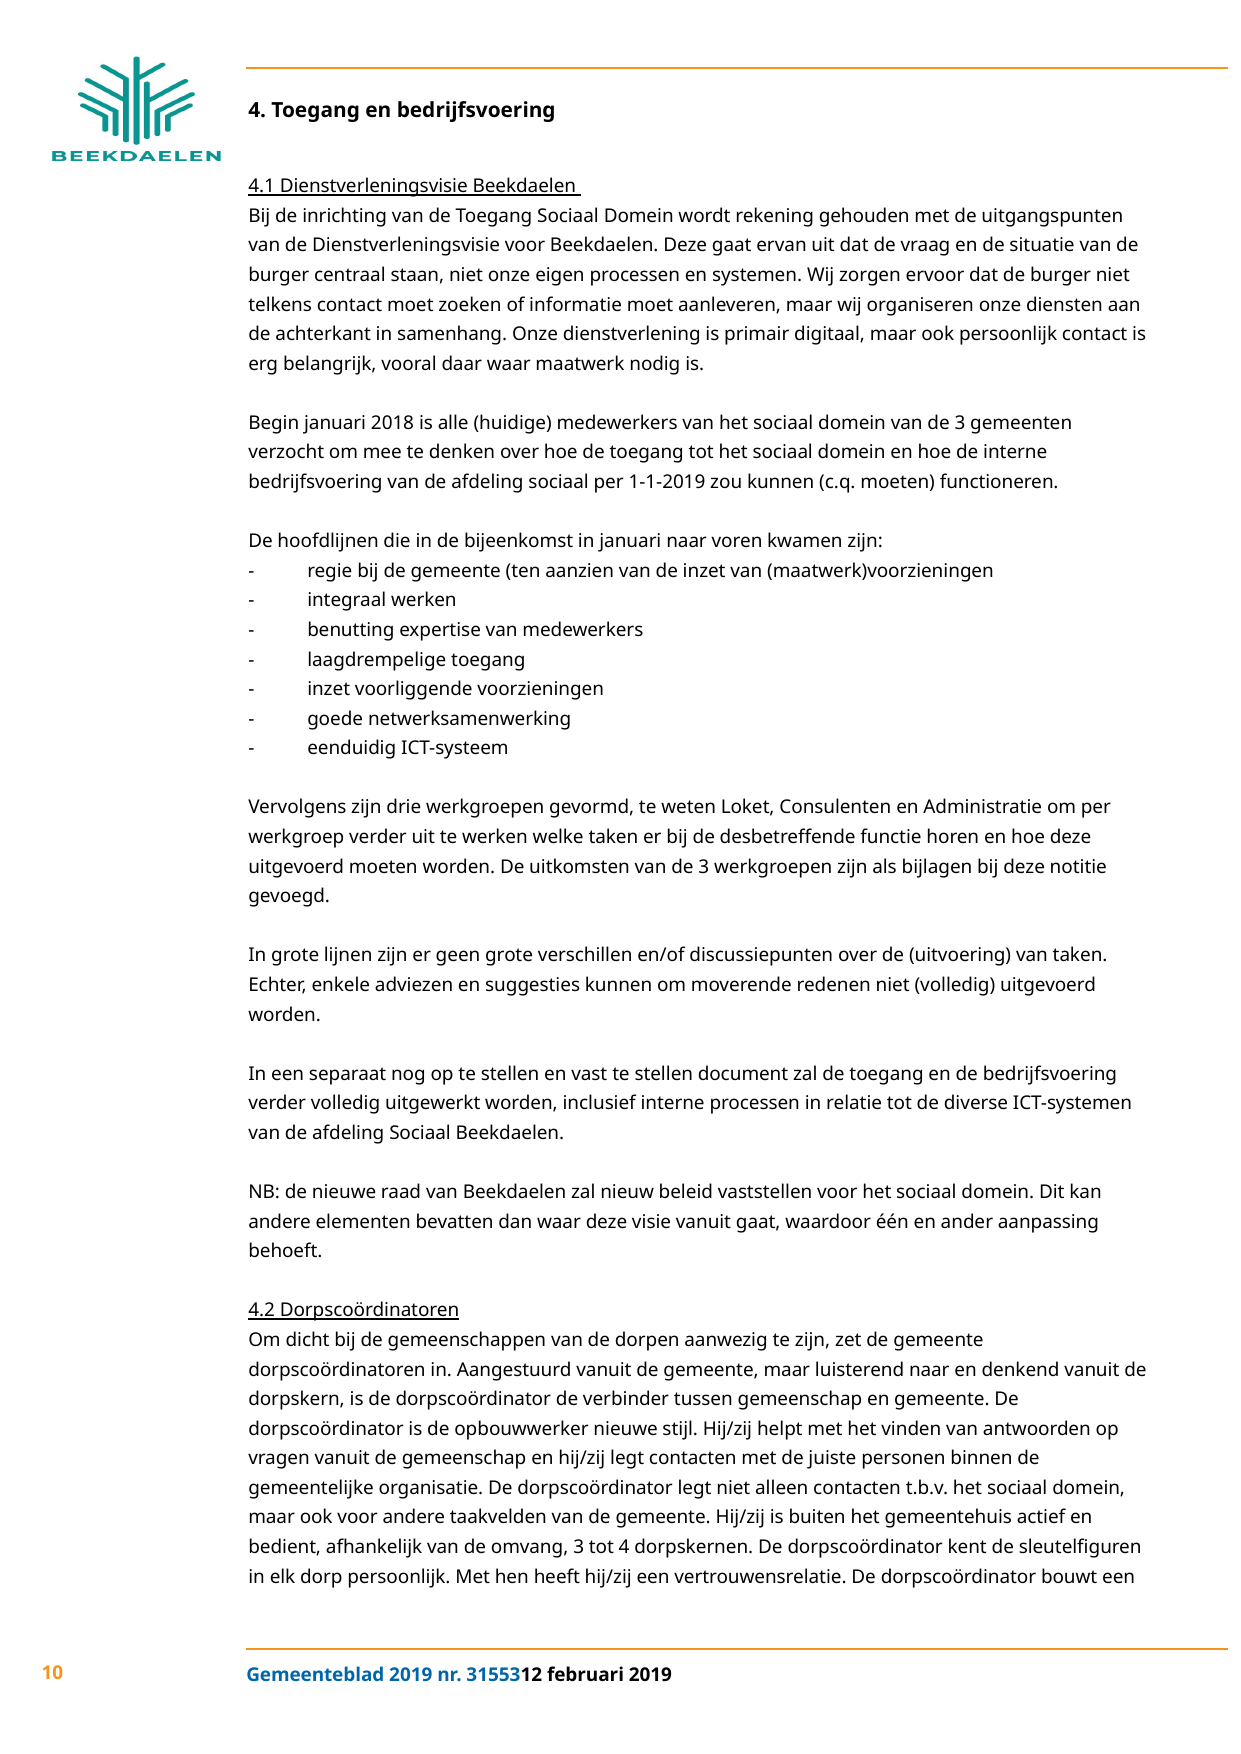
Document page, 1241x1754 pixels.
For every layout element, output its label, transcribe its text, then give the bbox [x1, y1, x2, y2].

text NB: de nieuwe raad van Beekdaelen zal nieuw beleid vaststellen voor het sociaal domein. Dit kan andere elementen bevatten dan waar deze visie vanuit gaat, waardoor één en ander aanpassing behoeft. [248, 1178, 1152, 1263]
text Vervolgens zijn drie werkgroepen gevormd, te weten Loket, Consulenten en Administratie om per werkgroep verder uit te werken welke taken er bij de desbetreffende functie horen en hoe deze uitgevoerd moeten worden. De uitkomsten van de 3 werkgroepen zijn als bijlagen bij deze notitie gevoegd. [248, 794, 1152, 908]
list goede netwerksamenwerking [248, 705, 1152, 731]
list regie bij de gemeente (ten aanzien van de inzet van (maatwerk)voorzieningen [248, 557, 1152, 583]
text 4.2 Dorpscoördinatoren [248, 1297, 1152, 1322]
text Om dicht bij de gemeenschappen van de dorpen aanwezig te zijn, zet de gemeente dorpscoördinatoren in. Aangestuurd vanuit de gemeente, maar luisterend naar en denkend vanuit de dorpskern, is de dorpscoördinator de verbinder tussen gemeenschap en gemeente. De dorpscoördinator is de opbouwwerker nieuwe stijl. Hij/zij helpt met het vinden van antwoorden op vragen vanuit de gemeenschap en hij/zij legt contacten met de juiste personen binnen de gemeentelijke organisatie. De dorpscoördinator legt niet alleen contacten t.b.v. het sociaal domein, maar ook voor andere taakvelden van de gemeente. Hij/zij is buiten het gemeentehuis actief en bedient, afhankelijk van de omvang, 3 tot 4 dorpskernen. De dorpscoördinator kent de sleutelfiguren in elk dorp persoonlijk. Met hen heeft hij/zij een vertrouwensrelatie. De dorpscoördinator bouwt een [248, 1326, 1152, 1589]
list inzet voorliggende voorzieningen [248, 675, 1152, 701]
text In grote lijnen zijn er geen grote verschillen en/of discussiepunten over de (uitvoering) van taken. Echter, enkele adviezen en suggesties kunnen om moverende redenen niet (volledig) uitgevoerd worden. [248, 942, 1152, 1027]
text 4.1 Dienstverleningsvisie Beekdaelen [248, 172, 1152, 198]
picture [41, 47, 231, 172]
list eenduidig ICT-systeem [248, 734, 1152, 760]
text De hoofdlijnen die in de bijeenkomst in januari naar voren kwamen zijn: [248, 527, 1152, 553]
text In een separaat nog op te stellen en vast te stellen document zal de toegang en de bedrijfsvoering verder volledig uitgewerkt worden, inclusief interne processen in relatie tot de diverse ICT-systemen van de afdeling Sociaal Beekdaelen. [248, 1060, 1152, 1145]
text Begin januari 2018 is alle (huidige) medewerkers van het sociaal domein van de 3 gemeenten verzocht om mee te denken over hoe de toegang tot het sociaal domein en hoe de interne bedrijfsvoering van de afdeling sociaal per 1-1-2019 zou kunnen (c.q. moeten) functioneren. [248, 409, 1152, 494]
list laagdrempelige toegang [248, 646, 1152, 672]
list benutting expertise van medewerkers [248, 616, 1152, 642]
list integraal werken [248, 587, 1152, 612]
text Bij de inrichting van de Toegang Sociaal Domein wordt rekening gehouden met de uitgangspunten van de Dienstverleningsvisie voor Beekdaelen. Deze gaat ervan uit dat de vraag en de situatie van de burger centraal staan, niet onze eigen processen en systemen. Wij zorgen ervoor dat de burger niet telkens contact moet zoeken of informatie moet aanleveren, maar wij organiseren onze diensten aan de achterkant in samenhang. Onze dienstverlening is primair digitaal, maar ook persoonlijk contact is erg belangrijk, vooral daar waar maatwerk nodig is. [248, 202, 1152, 376]
text 4. Toegang en bedrijfsvoering [248, 95, 1152, 123]
